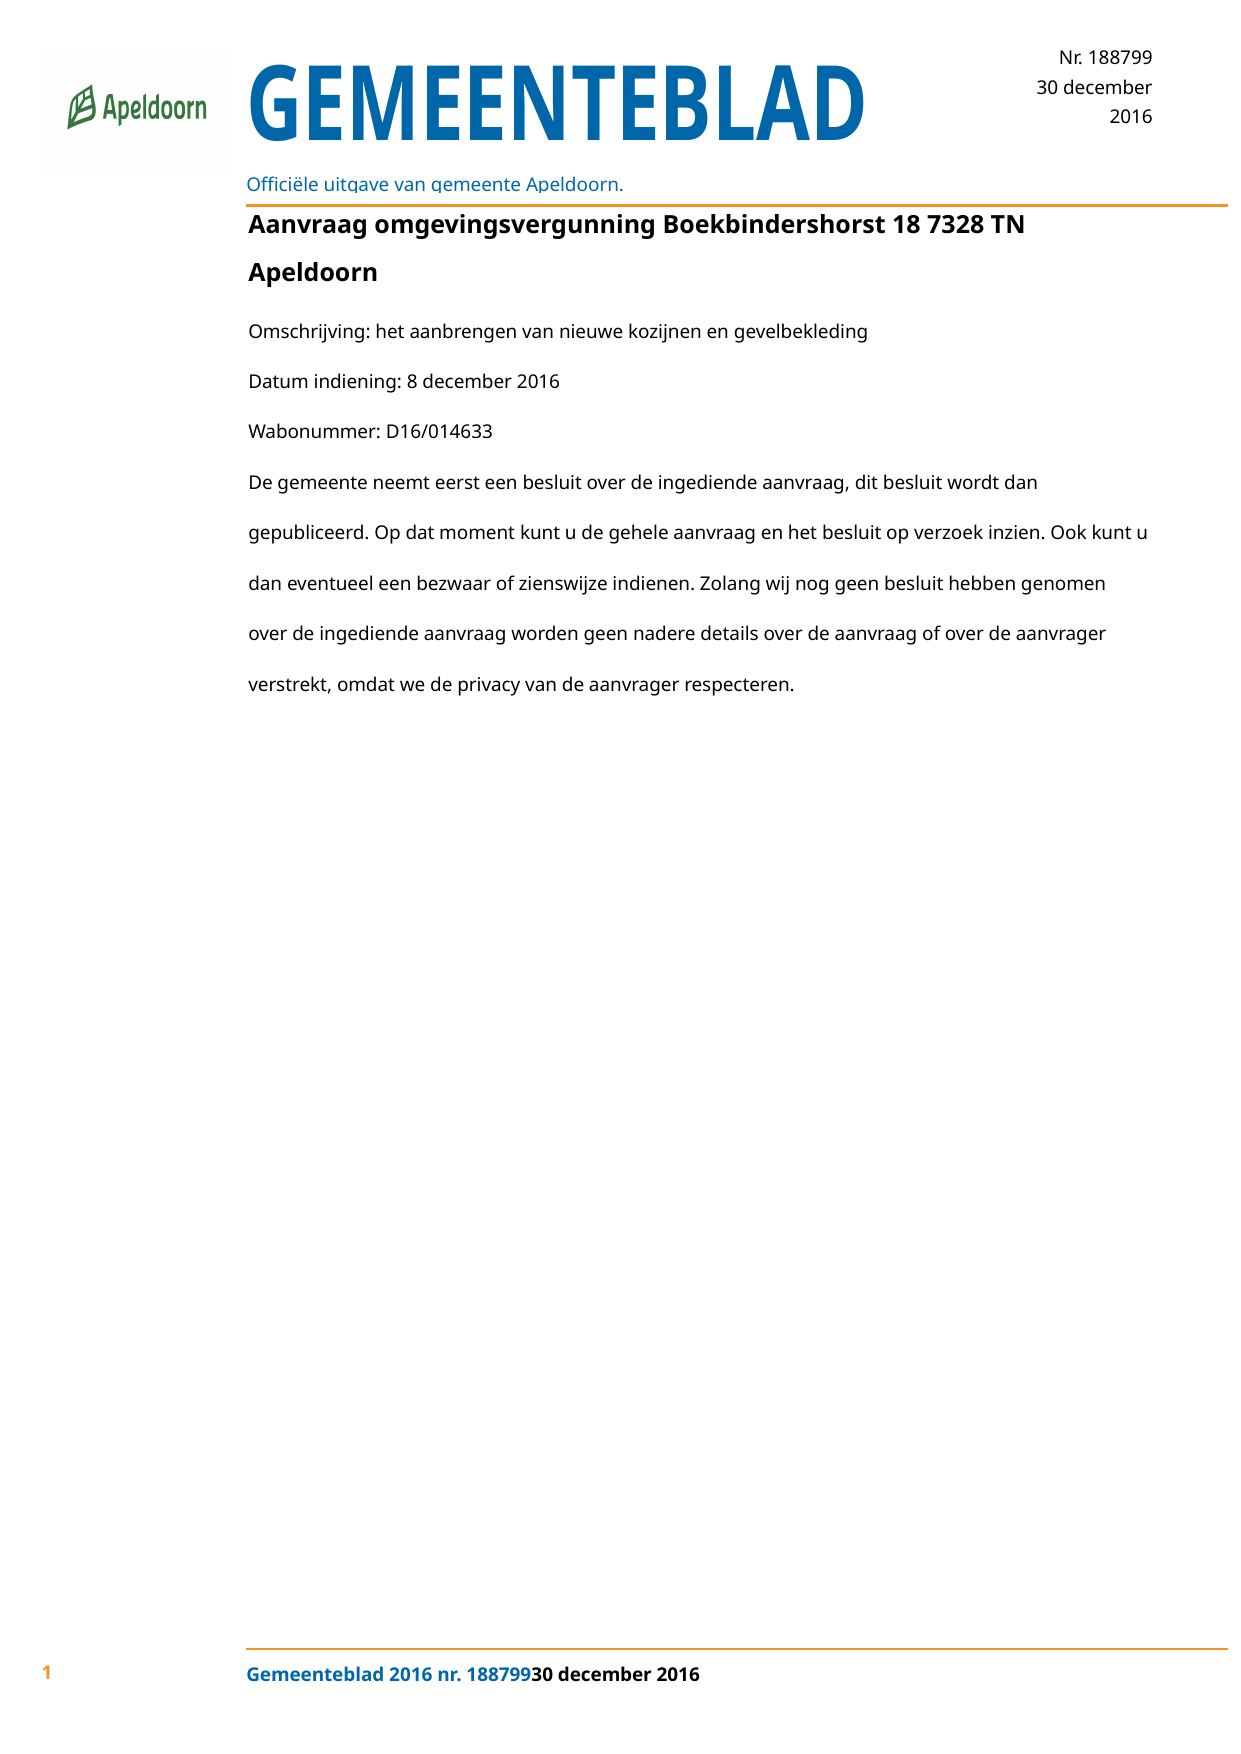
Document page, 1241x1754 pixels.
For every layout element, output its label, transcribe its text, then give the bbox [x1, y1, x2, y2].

text dan eventueel een bezwaar of zienswijze indienen. Zolang wij nog geen besluit hebben genomen [248, 570, 1152, 596]
text verstrekt, omdat we de privacy van de aanvrager respecteren. [248, 671, 1152, 697]
text Omschrijving: het aanbrengen van nieuwe kozijnen en gevelbekleding [248, 318, 1152, 344]
text Wabonummer: D16/014633 [248, 419, 1152, 444]
text over de ingediende aanvraag worden geen nadere details over de aanvraag of over de aanvrager [248, 620, 1152, 646]
picture [41, 47, 231, 172]
text gepubliceerd. Op dat moment kunt u de gehele aanvraag en het besluit op verzoek inzien. Ook kunt u [248, 519, 1152, 545]
text Datum indiening: 8 december 2016 [248, 368, 1152, 394]
text De gemeente neemt eerst een besluit over de ingediende aanvraag, dit besluit wordt dan [248, 469, 1152, 495]
text Aanvraag omgevingsvergunning Boekbindershorst 18 7328 TN Apeldoorn [248, 207, 1152, 288]
